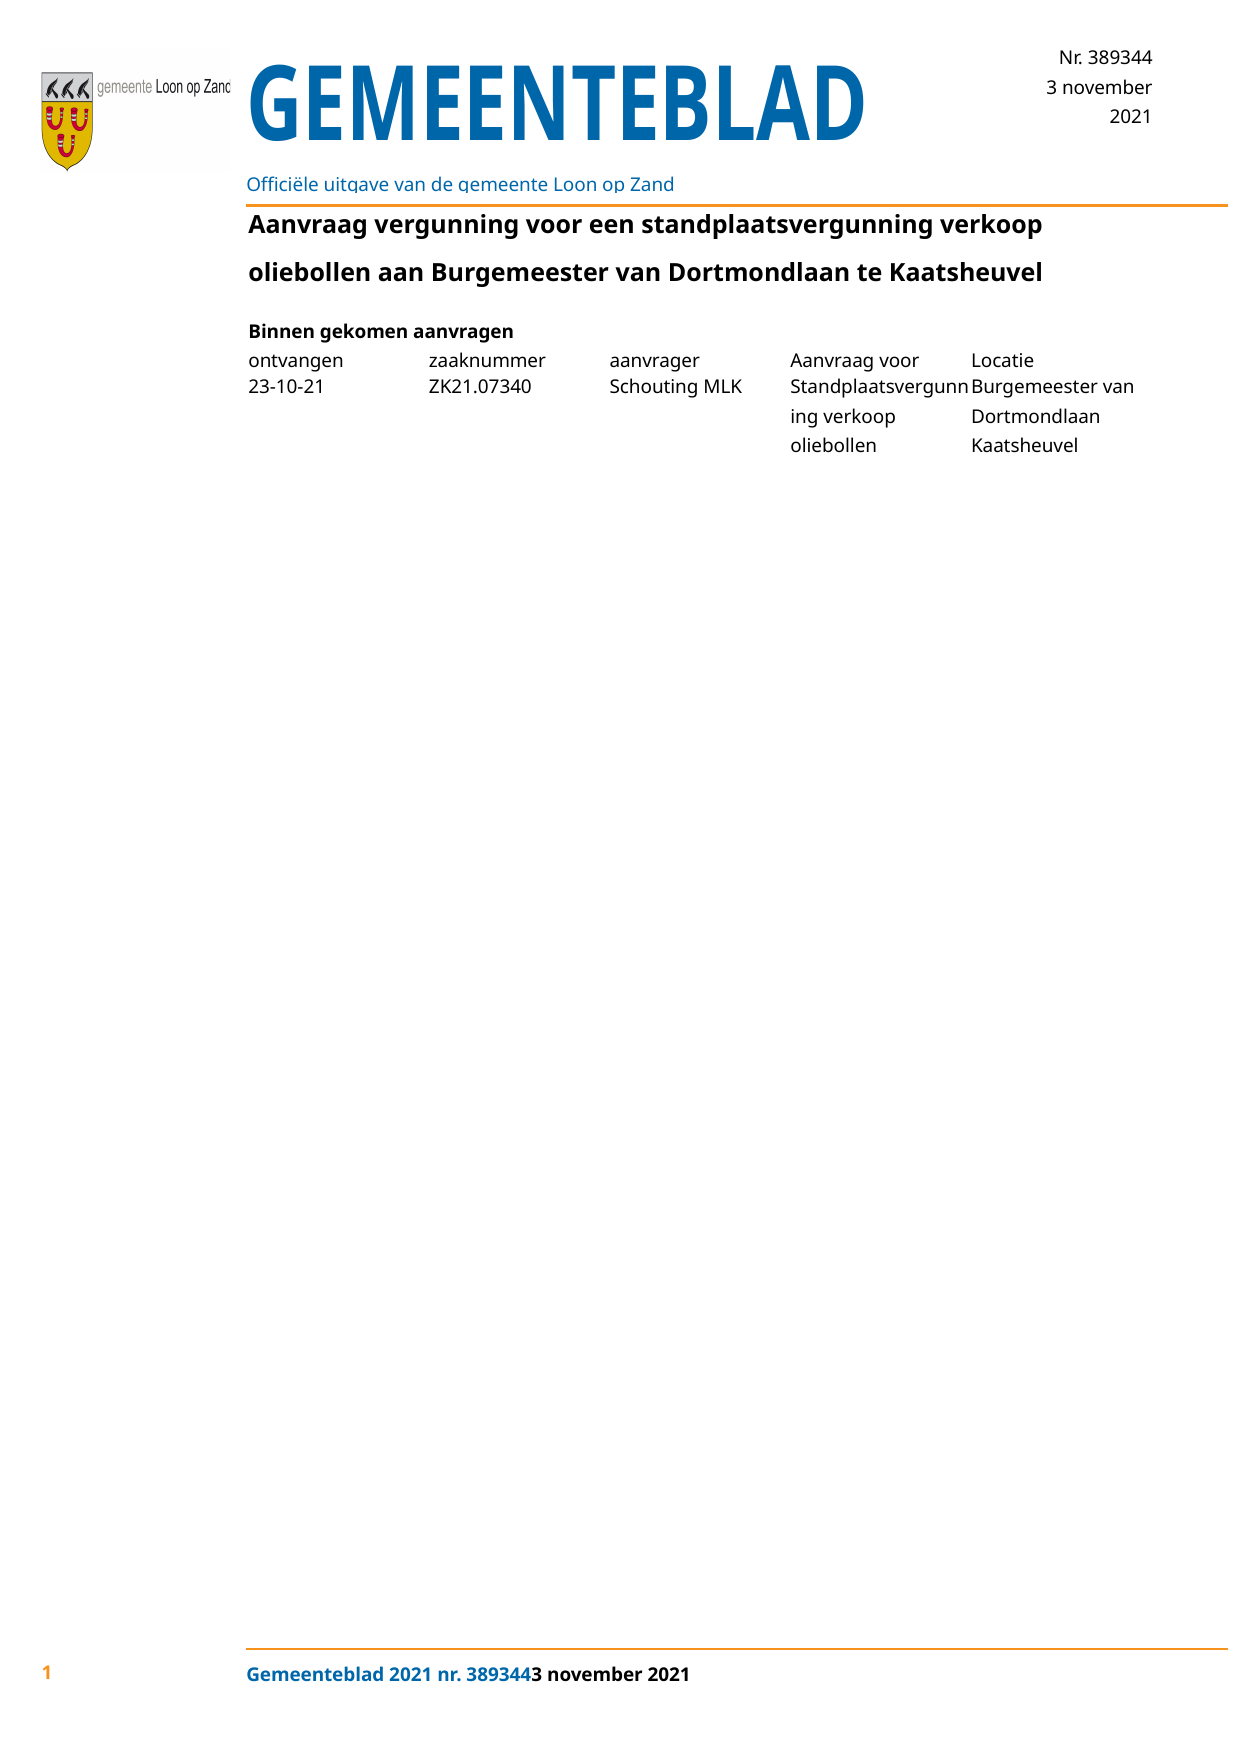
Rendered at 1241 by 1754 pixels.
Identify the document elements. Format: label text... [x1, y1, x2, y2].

table_header aanvrager [609, 348, 790, 373]
table_cell Burgemeester van Dortmondlaan Kaatsheuvel [971, 373, 1152, 458]
picture [41, 47, 231, 172]
table_cell Schouting MLK [609, 373, 790, 458]
text Binnen gekomen aanvragen [248, 318, 1152, 344]
table_cell ZK21.07340 [429, 373, 609, 458]
table_cell Standplaatsvergunning verkoop oliebollen [790, 373, 971, 458]
table_header Locatie [971, 348, 1152, 373]
table_header Aanvraag voor [790, 348, 971, 373]
table_cell 23-10-21 [248, 373, 429, 458]
table_header ontvangen [248, 348, 429, 373]
table_header zaaknummer [429, 348, 609, 373]
text Aanvraag vergunning voor een standplaatsvergunning verkoop oliebollen aan Burgemeester van Dortmondlaan te Kaatsheuvel [248, 207, 1152, 288]
